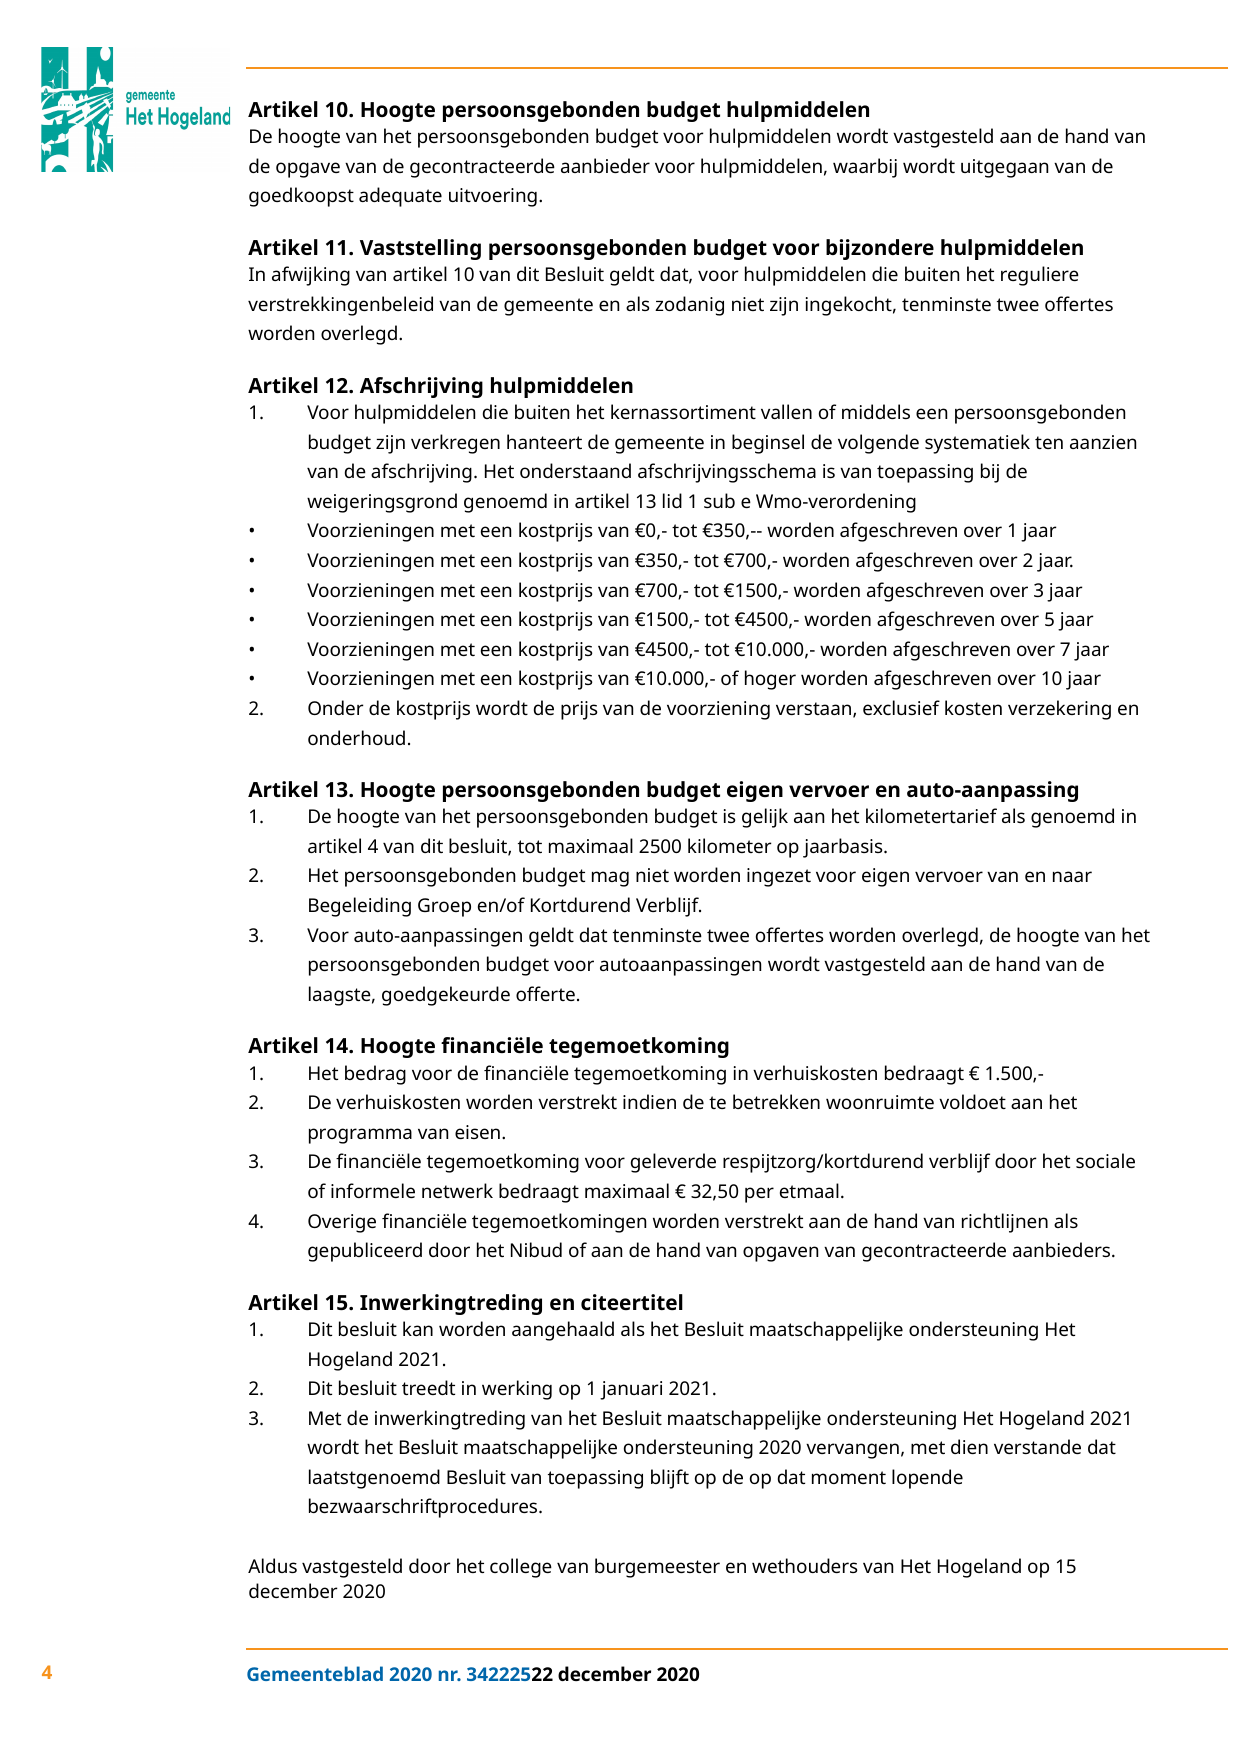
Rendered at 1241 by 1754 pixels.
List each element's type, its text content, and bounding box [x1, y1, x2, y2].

text Artikel 13. Hoogte persoonsgebonden budget eigen vervoer en auto-aanpassing [248, 775, 1152, 803]
list Onder de kostprijs wordt de prijs van de voorziening verstaan, exclusief kosten verzekering en onderhoud. [248, 695, 1152, 750]
list Overige financiële tegemoetkomingen worden verstrekt aan de hand van richtlijnen als gepubliceerd door het Nibud of aan de hand van opgaven van gecontracteerde aanbieders. [248, 1208, 1152, 1263]
list Voor auto-aanpassingen geldt dat tenminste twee offertes worden overlegd, de hoogte van het persoonsgebonden budget voor autoaanpassingen wordt vastgesteld aan de hand van de laagste, goedgekeurde offerte. [248, 922, 1152, 1007]
text Artikel 12. Afschrijving hulpmiddelen [248, 371, 1152, 399]
list Het bedrag voor de financiële tegemoetkoming in verhuiskosten bedraagt € 1.500,- [248, 1060, 1152, 1086]
list De financiële tegemoetkoming voor geleverde respijtzorg/kortdurend verblijf door het sociale of informele netwerk bedraagt maximaal € 32,50 per etmaal. [248, 1149, 1152, 1204]
text De hoogte van het persoonsgebonden budget voor hulpmiddelen wordt vastgesteld aan de hand van de opgave van de gecontracteerde aanbieder voor hulpmiddelen, waarbij wordt uitgegaan van de goedkoopst adequate uitvoering. [248, 123, 1152, 208]
text Aldus vastgesteld door het college van burgemeester en wethouders van Het Hogeland op 15 december 2020 [248, 1553, 1152, 1604]
text Artikel 11. Vaststelling persoonsgebonden budget voor bijzondere hulpmiddelen [248, 233, 1152, 261]
picture [41, 47, 231, 172]
text In afwijking van artikel 10 van dit Besluit geldt dat, voor hulpmiddelen die buiten het reguliere verstrekkingenbeleid van de gemeente en als zodanig niet zijn ingekocht, tenminste twee offertes worden overlegd. [248, 261, 1152, 346]
text Artikel 10. Hoogte persoonsgebonden budget hulpmiddelen [248, 95, 1152, 123]
text Artikel 14. Hoogte financiële tegemoetkoming [248, 1031, 1152, 1060]
list Met de inwerkingtreding van het Besluit maatschappelijke ondersteuning Het Hogeland 2021 wordt het Besluit maatschappelijke ondersteuning 2020 vervangen, met dien verstande dat laatstgenoemd Besluit van toepassing blijft op de op dat moment lopende bezwaarschriftprocedures. [248, 1405, 1152, 1519]
list Voor hulpmiddelen die buiten het kernassortiment vallen of middels een persoonsgebonden budget zijn verkregen hanteert de gemeente in beginsel de volgende systematiek ten aanzien van de afschrijving. Het onderstaand afschrijvingsschema is van toepassing bij de weigeringsgrond genoemd in artikel 13 lid 1 sub e Wmo-verordening [248, 399, 1152, 514]
list Dit besluit kan worden aangehaald als het Besluit maatschappelijke ondersteuning Het Hogeland 2021. [248, 1316, 1152, 1372]
list Dit besluit treedt in werking op 1 januari 2021. [248, 1375, 1152, 1401]
list De hoogte van het persoonsgebonden budget is gelijk aan het kilometertarief als genoemd in artikel 4 van dit besluit, tot maximaal 2500 kilometer op jaarbasis. [248, 803, 1152, 859]
list Voorzieningen met een kostprijs van €4500,- tot €10.000,- worden afgeschreven over 7 jaar [248, 636, 1152, 662]
list Voorzieningen met een kostprijs van €350,- tot €700,- worden afgeschreven over 2 jaar. [248, 547, 1152, 573]
list De verhuiskosten worden verstrekt indien de te betrekken woonruimte voldoet aan het programma van eisen. [248, 1089, 1152, 1145]
list Voorzieningen met een kostprijs van €1500,- tot €4500,- worden afgeschreven over 5 jaar [248, 606, 1152, 632]
list Het persoonsgebonden budget mag niet worden ingezet voor eigen vervoer van en naar Begeleiding Groep en/of Kortdurend Verblijf. [248, 863, 1152, 918]
list Voorzieningen met een kostprijs van €0,- tot €350,-- worden afgeschreven over 1 jaar [248, 518, 1152, 543]
list Voorzieningen met een kostprijs van €700,- tot €1500,- worden afgeschreven over 3 jaar [248, 577, 1152, 602]
list Voorzieningen met een kostprijs van €10.000,- of hoger worden afgeschreven over 10 jaar [248, 666, 1152, 691]
text Artikel 15. Inwerkingtreding en citeertitel [248, 1288, 1152, 1316]
